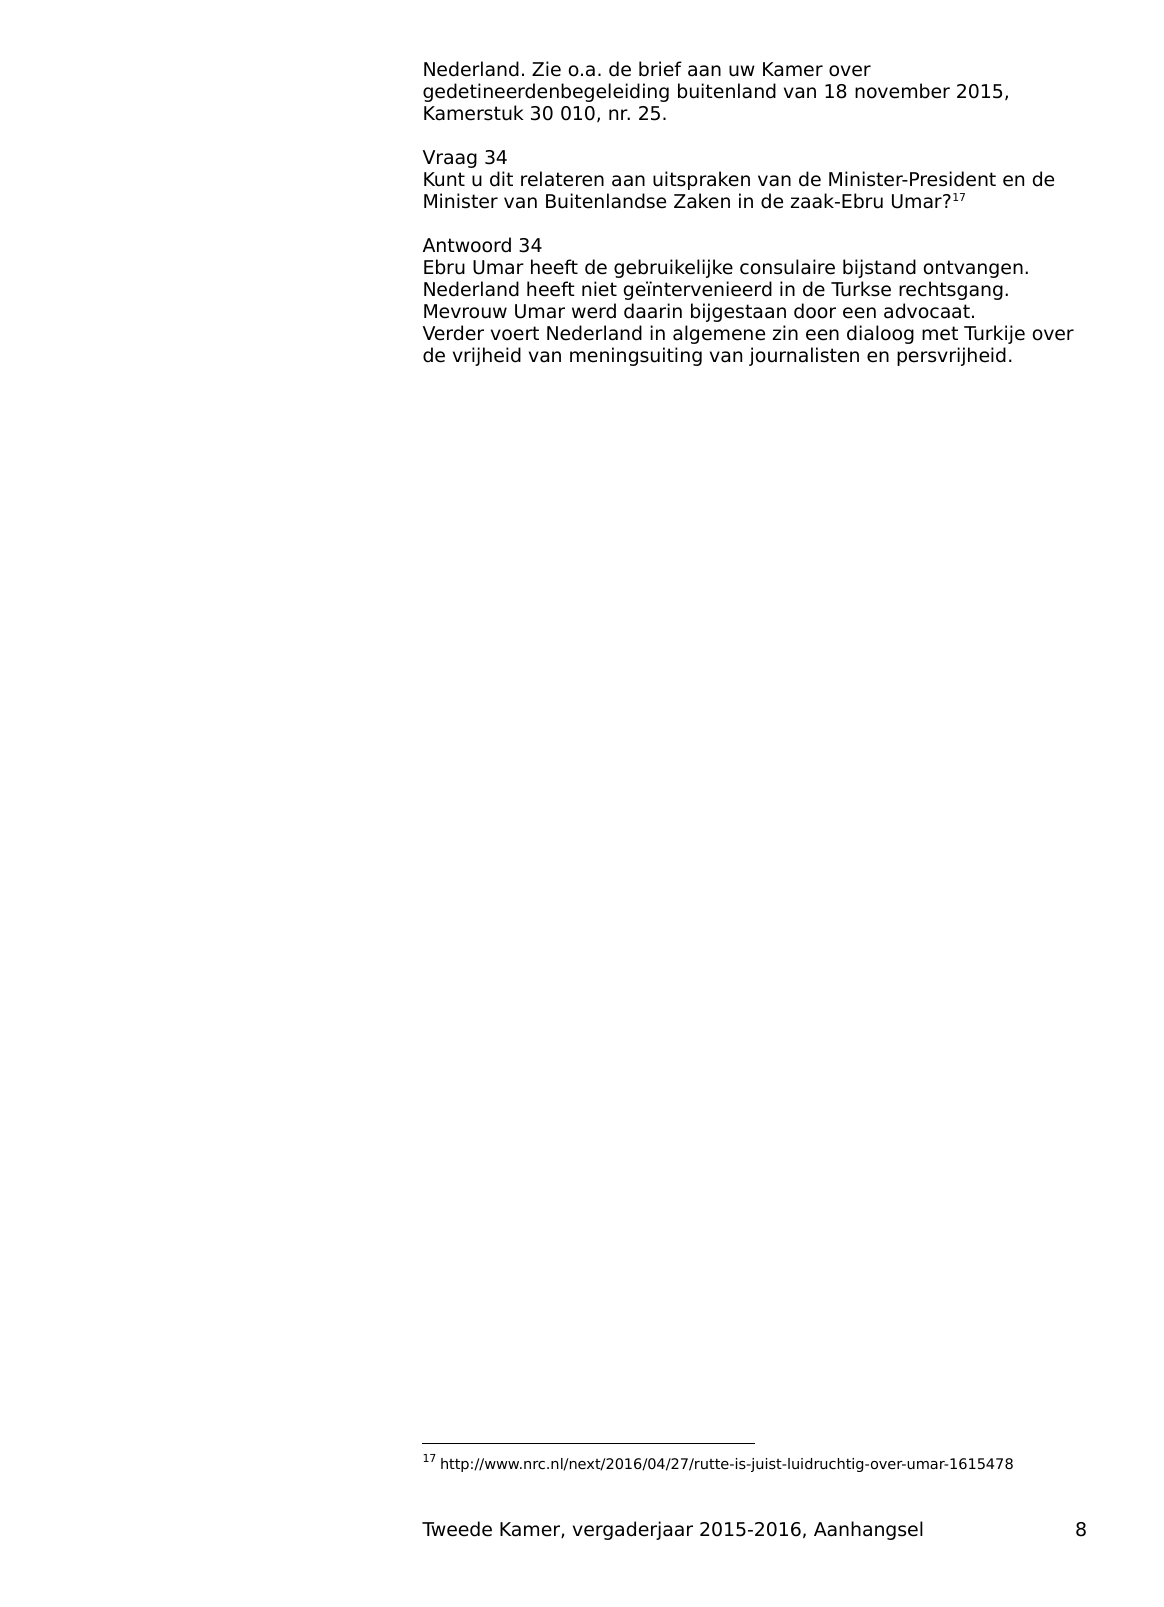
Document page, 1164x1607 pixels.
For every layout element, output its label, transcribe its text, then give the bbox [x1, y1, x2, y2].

text http://www.nrc.nl/next/2016/04/27/rutte-is-juist-luidruchtig-over-umar-1615478 [422, 1452, 1087, 1474]
text Vraag 34 [422, 147, 1087, 169]
text Kunt u dit relateren aan uitspraken van de Minister-President en de Minister van Buitenlandse Zaken in de zaak-Ebru Umar? [422, 169, 1087, 213]
text Nederland. Zie o.a. de brief aan uw Kamer over gedetineerdenbegeleiding buitenland van 18 november 2015, Kamerstuk 30 010, nr. 25. [422, 59, 1087, 125]
text Ebru Umar heeft de gebruikelijke consulaire bijstand ontvangen. Nederland heeft niet geïntervenieerd in de Turkse rechtsgang. Mevrouw Umar werd daarin bijgestaan door een advocaat. [422, 257, 1087, 323]
text Antwoord 34 [422, 235, 1087, 257]
text Verder voert Nederland in algemene zin een dialoog met Turkije over de vrijheid van meningsuiting van journalisten en persvrijheid. [422, 323, 1087, 367]
